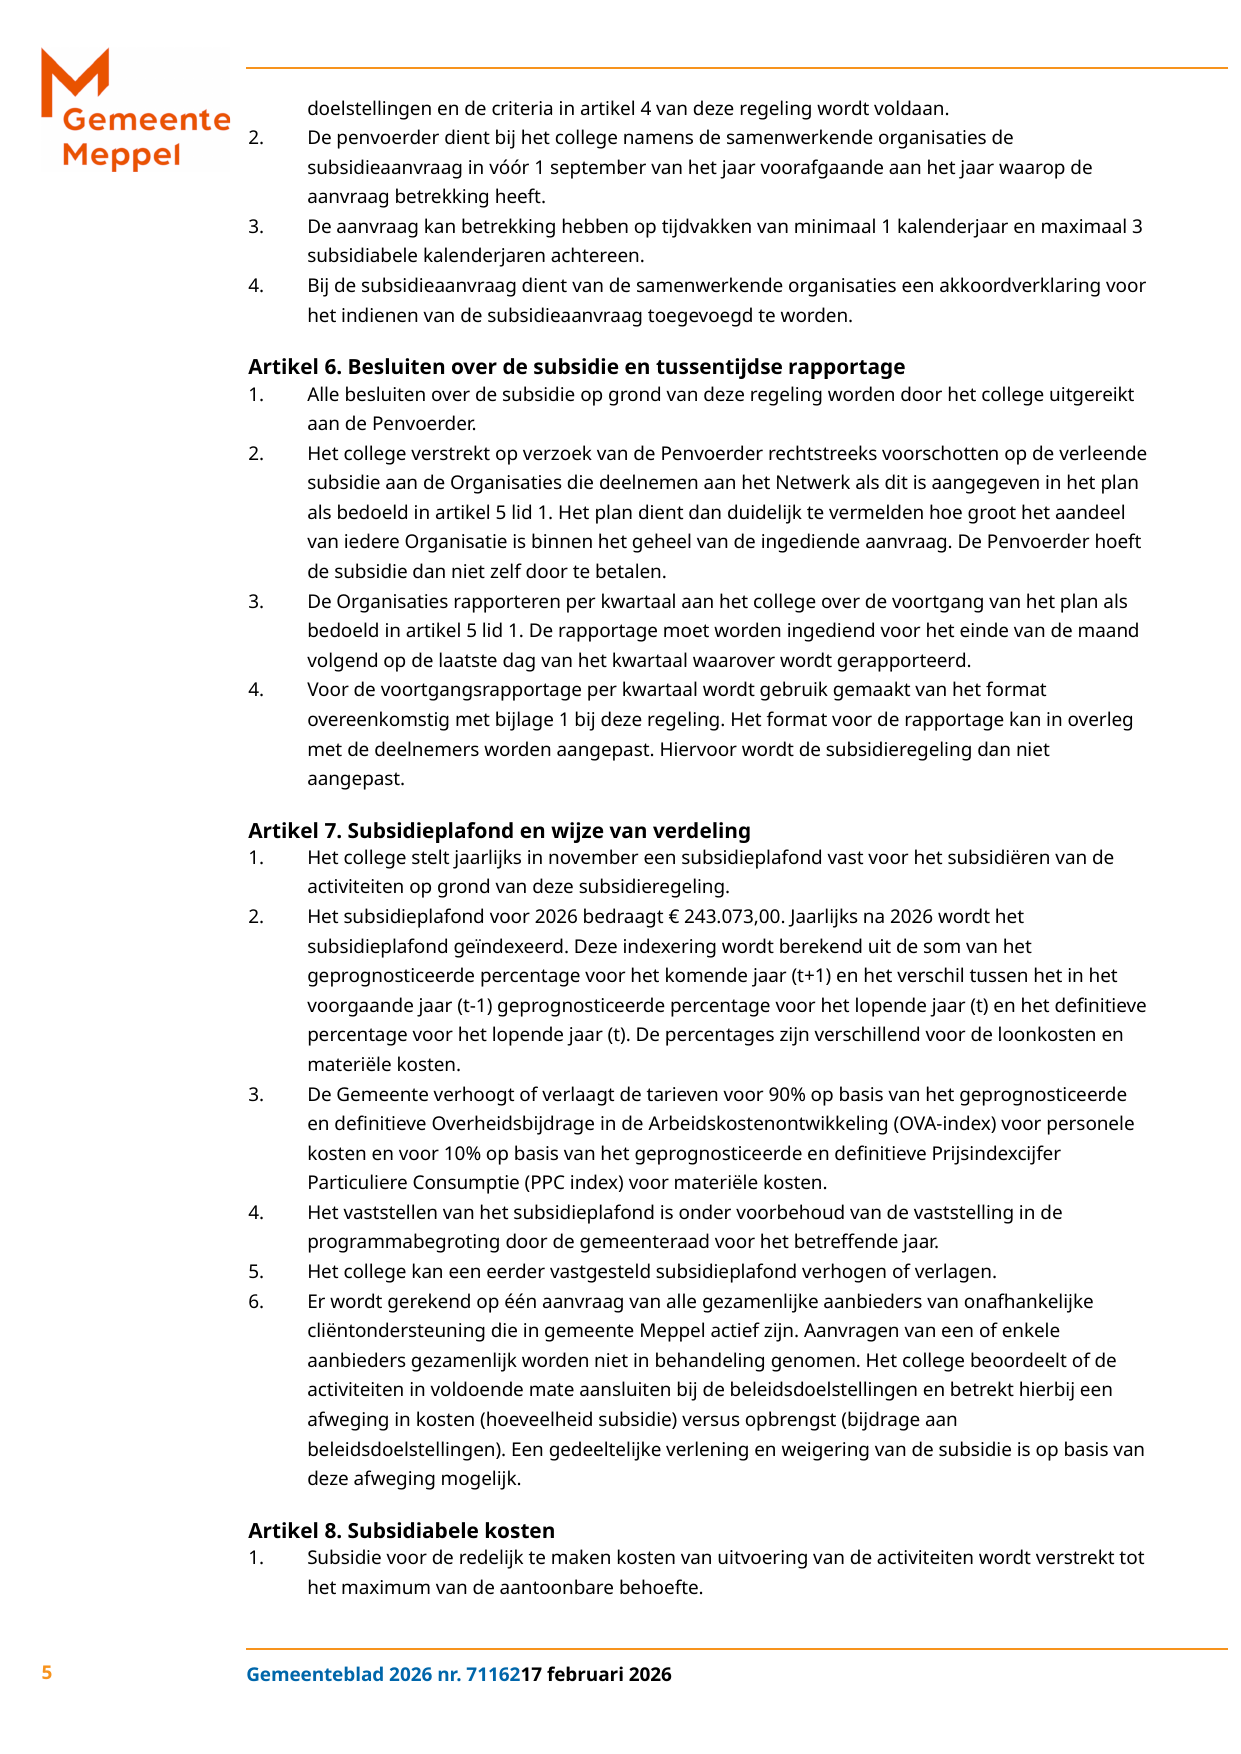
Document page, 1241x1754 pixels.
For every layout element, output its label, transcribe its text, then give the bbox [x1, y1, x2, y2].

list Voor de voortgangsrapportage per kwartaal wordt gebruik gemaakt van het format overeenkomstig met bijlage 1 bij deze regeling. Het format voor de rapportage kan in overleg met de deelnemers worden aangepast. Hiervoor wordt de subsidieregeling dan niet aangepast. [248, 677, 1152, 791]
list Het college verstrekt op verzoek van de Penvoerder rechtstreeks voorschotten op de verleende subsidie aan de Organisaties die deelnemen aan het Netwerk als dit is aangegeven in het plan als bedoeld in artikel 5 lid 1. Het plan dient dan duidelijk te vermelden hoe groot het aandeel van iedere Organisatie is binnen het geheel van de ingediende aanvraag. De Penvoerder hoeft de subsidie dan niet zelf door te betalen. [248, 440, 1152, 584]
list Alle besluiten over de subsidie op grond van deze regeling worden door het college uitgereikt aan de Penvoerder. [248, 381, 1152, 436]
text Artikel 7. Subsidieplafond en wijze van verdeling [248, 816, 1152, 844]
list Subsidie voor de redelijk te maken kosten van uitvoering van de activiteiten wordt verstrekt tot het maximum van de aantoonbare behoefte. [248, 1544, 1152, 1599]
list De Gemeente verhoogt of verlaagt de tarieven voor 90% op basis van het geprognosticeerde en definitieve Overheidsbijdrage in de Arbeidskostenontwikkeling (OVA-index) voor personele kosten en voor 10% op basis van het geprognosticeerde en definitieve Prijsindexcijfer Particuliere Consumptie (PPC index) voor materiële kosten. [248, 1081, 1152, 1195]
list Het college kan een eerder vastgesteld subsidieplafond verhogen of verlagen. [248, 1258, 1152, 1284]
list Bij de subsidieaanvraag dient van de samenwerkende organisaties een akkoordverklaring voor het indienen van de subsidieaanvraag toegevoegd te worden. [248, 272, 1152, 328]
list Het subsidieplafond voor 2026 bedraagt € 243.073,00. Jaarlijks na 2026 wordt het subsidieplafond geïndexeerd. Deze indexering wordt berekend uit de som van het geprognosticeerde percentage voor het komende jaar (t+1) en het verschil tussen het in het voorgaande jaar (t-1) geprognosticeerde percentage voor het lopende jaar (t) en het definitieve percentage voor het lopende jaar (t). De percentages zijn verschillend voor de loonkosten en materiële kosten. [248, 903, 1152, 1077]
list De Organisaties rapporteren per kwartaal aan het college over de voortgang van het plan als bedoeld in artikel 5 lid 1. De rapportage moet worden ingediend voor het einde van de maand volgend op de laatste dag van het kwartaal waarover wordt gerapporteerd. [248, 588, 1152, 673]
list De aanvraag kan betrekking hebben op tijdvakken van minimaal 1 kalenderjaar en maximaal 3 subsidiabele kalenderjaren achtereen. [248, 213, 1152, 268]
list Het vaststellen van het subsidieplafond is onder voorbehoud van de vaststelling in de programmabegroting door de gemeenteraad voor het betreffende jaar. [248, 1199, 1152, 1254]
text Artikel 8. Subsidiabele kosten [248, 1516, 1152, 1544]
list De penvoerder dient bij het college namens de samenwerkende organisaties de subsidieaanvraag in vóór 1 september van het jaar voorafgaande aan het jaar waarop de aanvraag betrekking heeft. [248, 124, 1152, 209]
picture [41, 47, 231, 172]
text Artikel 6. Besluiten over de subsidie en tussentijdse rapportage [248, 352, 1152, 381]
list Het college stelt jaarlijks in november een subsidieplafond vast voor het subsidiëren van de activiteiten op grond van deze subsidieregeling. [248, 844, 1152, 899]
list Er wordt gerekend op één aanvraag van alle gezamenlijke aanbieders van onafhankelijke cliëntondersteuning die in gemeente Meppel actief zijn. Aanvragen van een of enkele aanbieders gezamenlijk worden niet in behandeling genomen. Het college beoordeelt of de activiteiten in voldoende mate aansluiten bij de beleidsdoelstellingen en betrekt hierbij een afweging in kosten (hoeveelheid subsidie) versus opbrengst (bijdrage aan beleidsdoelstellingen). Een gedeeltelijke verlening en weigering van de subsidie is op basis van deze afweging mogelijk. [248, 1288, 1152, 1491]
list doelstellingen en de criteria in artikel 4 van deze regeling wordt voldaan. [248, 95, 1152, 121]
